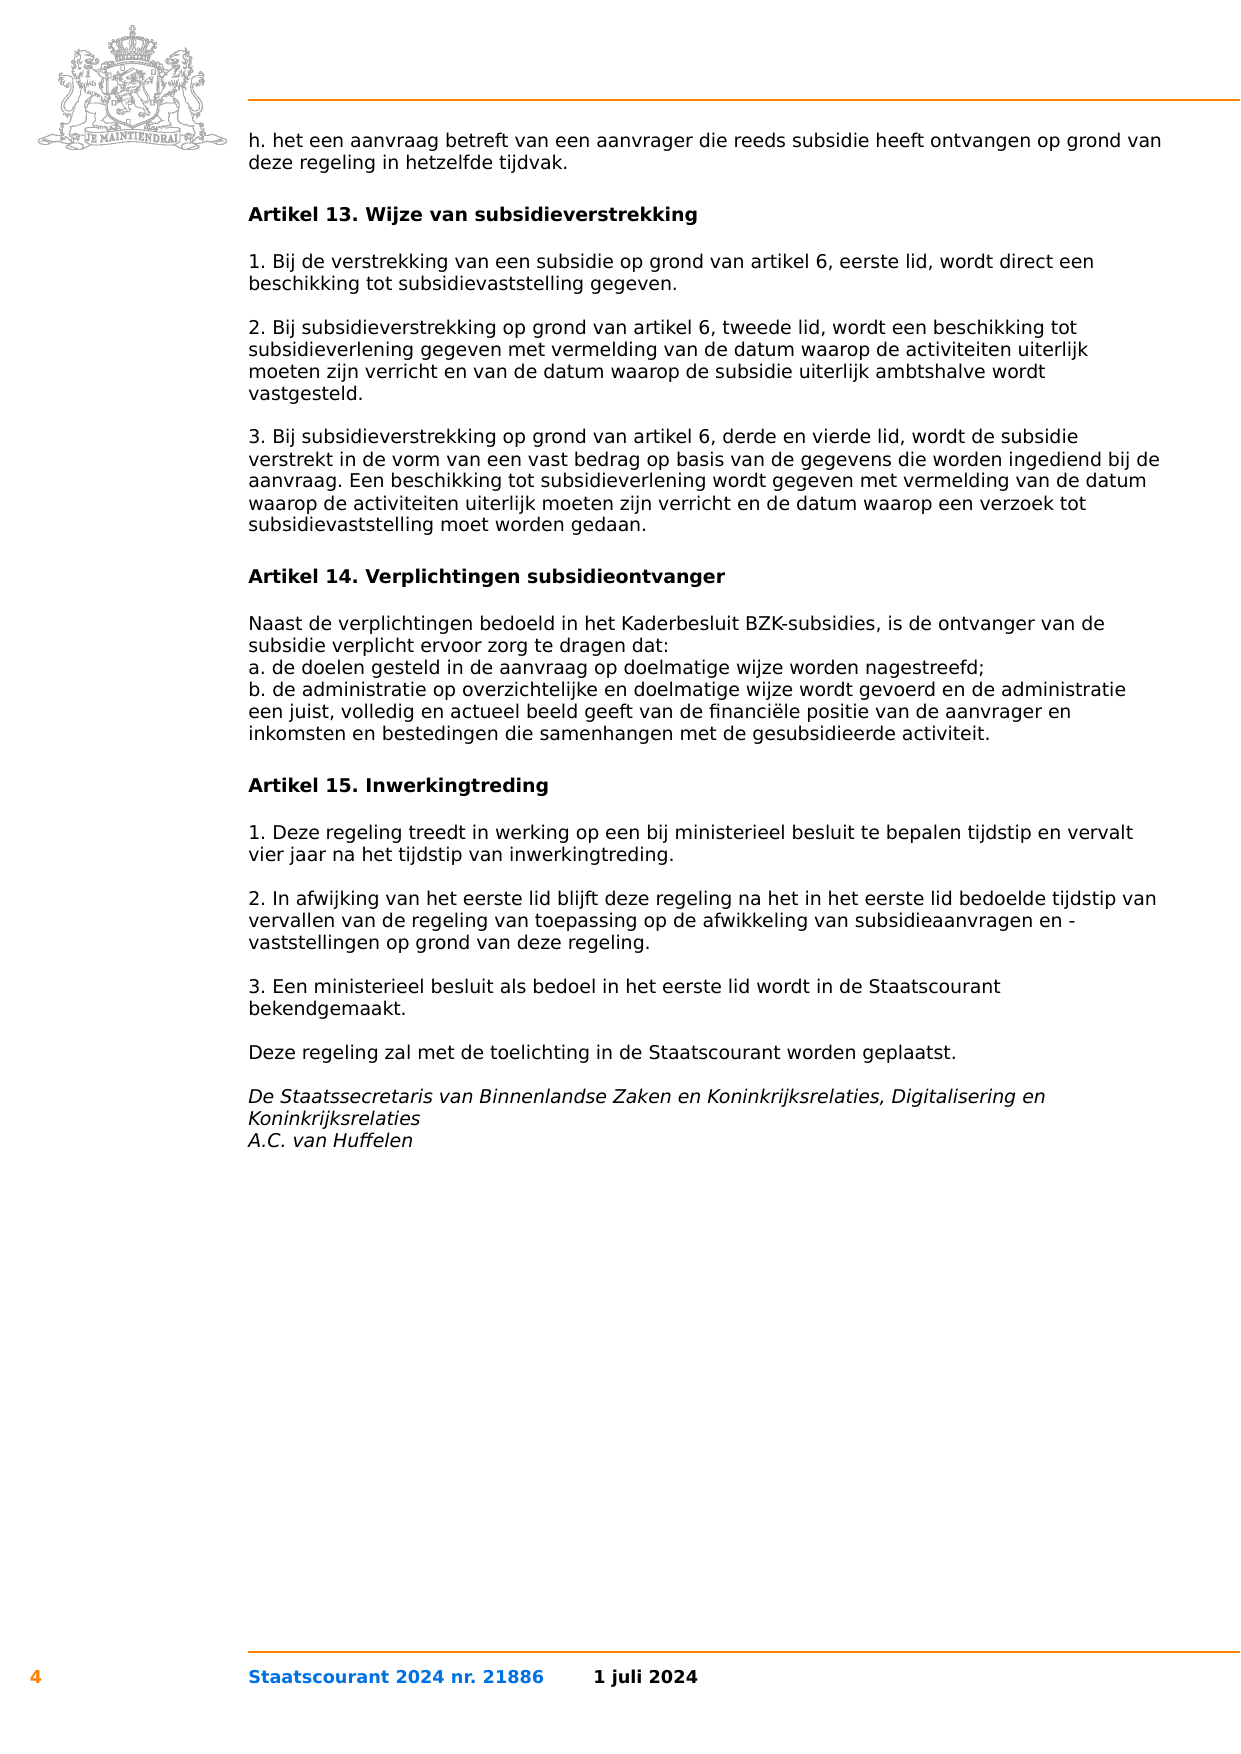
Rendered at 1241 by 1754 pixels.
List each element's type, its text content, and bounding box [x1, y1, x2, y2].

text a. de doelen gesteld in de aanvraag op doelmatige wijze worden nagestreefd; [248, 657, 1163, 679]
text b. de administratie op overzichtelijke en doelmatige wijze wordt gevoerd en de administratie een juist, volledig en actueel beeld geeft van de financiële positie van de aanvrager en inkomsten en bestedingen die samenhangen met de gesubsidieerde activiteit. [248, 679, 1163, 745]
text 1. Bij de verstrekking van een subsidie op grond van artikel 6, eerste lid, wordt direct een beschikking tot subsidievaststelling gegeven. [248, 251, 1163, 295]
text 1. Deze regeling treedt in werking op een bij ministerieel besluit te bepalen tijdstip en vervalt vier jaar na het tijdstip van inwerkingtreding. [248, 822, 1163, 866]
text h. het een aanvraag betreft van een aanvrager die reeds subsidie heeft ontvangen op grond van deze regeling in hetzelfde tijdvak. [248, 130, 1163, 174]
text Naast de verplichtingen bedoeld in het Kaderbesluit BZK-subsidies, is de ontvanger van de subsidie verplicht ervoor zorg te dragen dat: [248, 613, 1163, 657]
text De Staatssecretaris van Binnenlandse Zaken en Koninkrijksrelaties, Digitalisering en Koninkrijksrelaties A.C. van Huffelen [248, 1086, 1163, 1151]
text Deze regeling zal met de toelichting in de Staatscourant worden geplaatst. [248, 1042, 1163, 1064]
text 3. Bij subsidieverstrekking op grond van artikel 6, derde en vierde lid, wordt de subsidie verstrekt in de vorm van een vast bedrag op basis van de gegevens die worden ingediend bij de aanvraag. Een beschikking tot subsidieverlening wordt gegeven met vermelding van de datum waarop de activiteiten uiterlijk moeten zijn verricht en de datum waarop een verzoek tot subsidievaststelling moet worden gedaan. [248, 426, 1163, 536]
text 2. Bij subsidieverstrekking op grond van artikel 6, tweede lid, wordt een beschikking tot subsidieverlening gegeven met vermelding van de datum waarop de activiteiten uiterlijk moeten zijn verricht en van de datum waarop de subsidie uiterlijk ambtshalve wordt vastgesteld. [248, 317, 1163, 404]
subtitle Artikel 13. Wijze van subsidieverstrekking [248, 204, 1163, 226]
picture [38, 25, 227, 150]
text 2. In afwijking van het eerste lid blijft deze regeling na het in het eerste lid bedoelde tijdstip van vervallen van de regeling van toepassing op de afwikkeling van subsidieaanvragen en -vaststellingen op grond van deze regeling. [248, 888, 1163, 954]
text 3. Een ministerieel besluit als bedoel in het eerste lid wordt in de Staatscourant bekendgemaakt. [248, 976, 1163, 1020]
subtitle Artikel 14. Verplichtingen subsidieontvanger [248, 566, 1163, 588]
subtitle Artikel 15. Inwerkingtreding [248, 775, 1163, 797]
